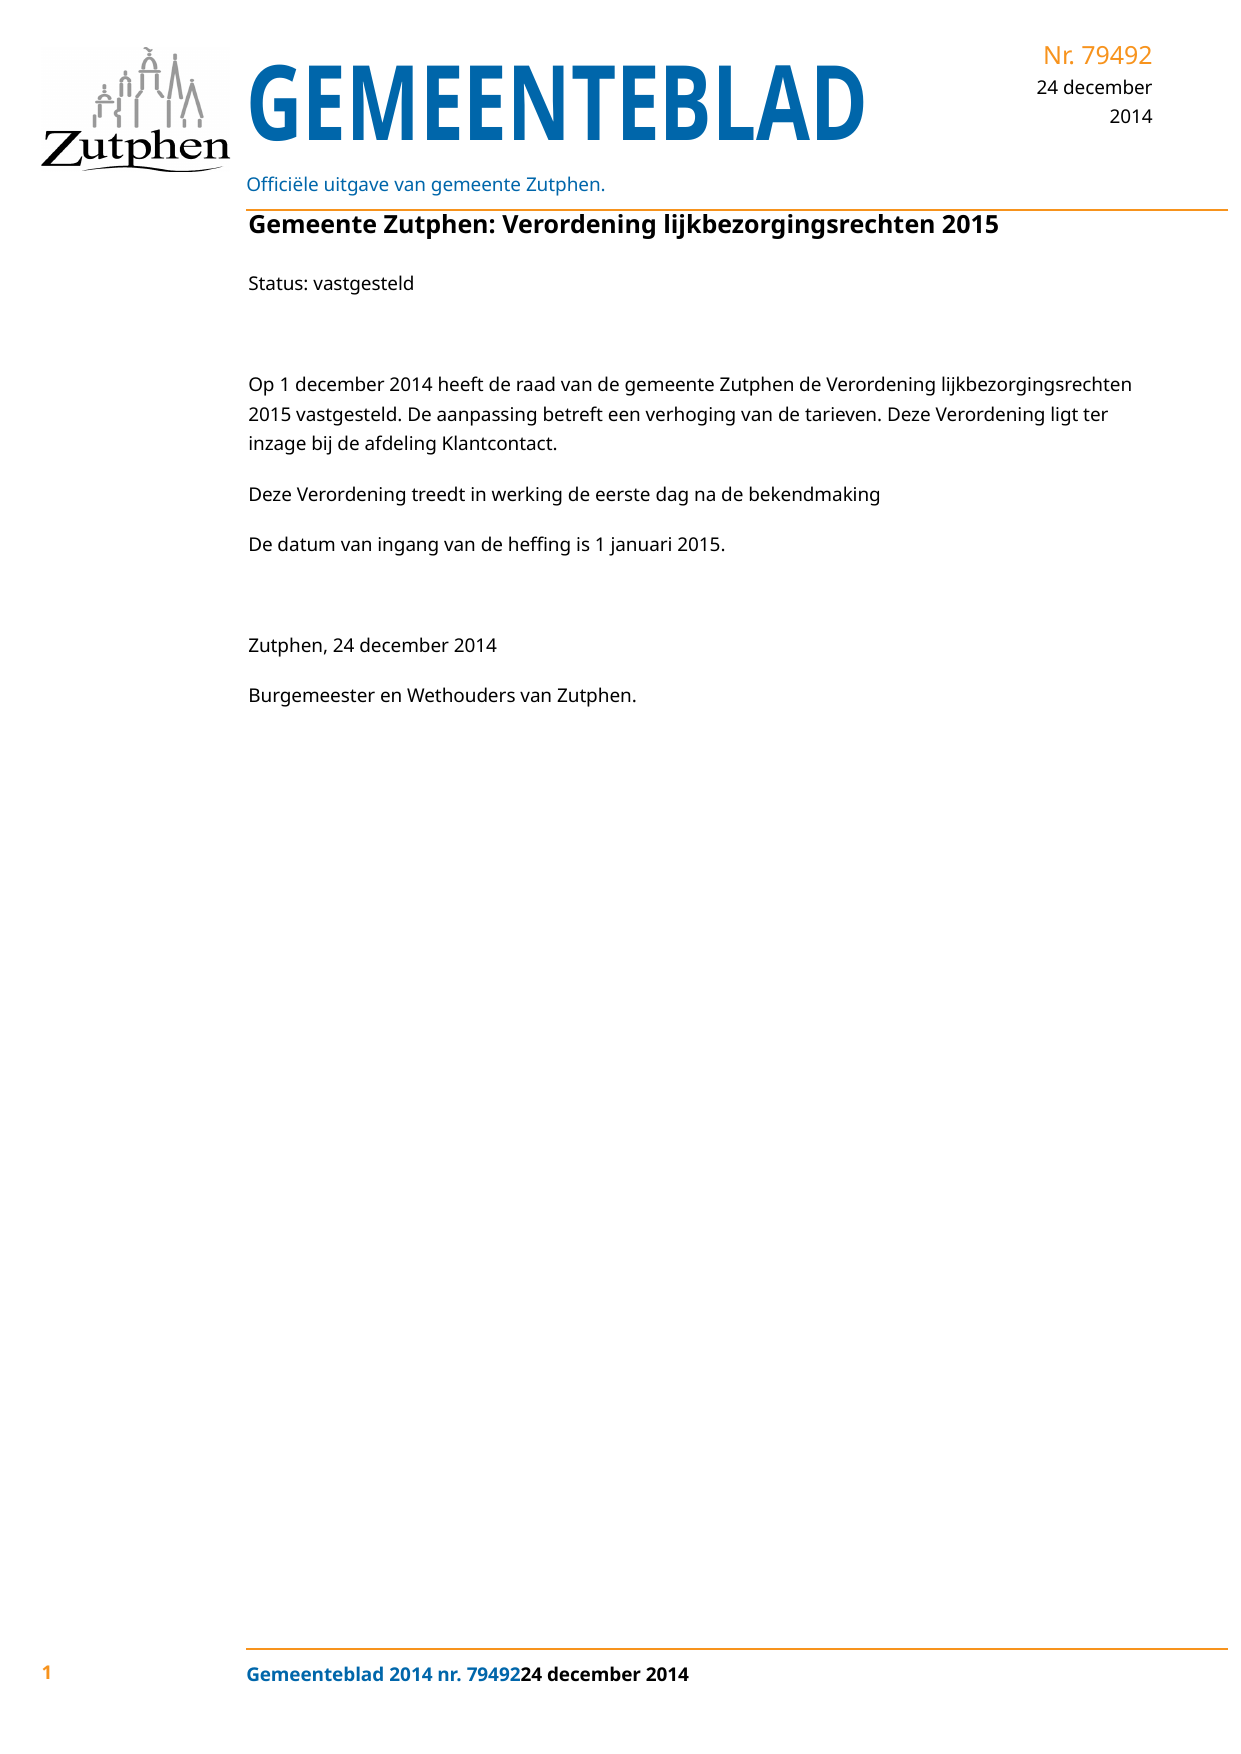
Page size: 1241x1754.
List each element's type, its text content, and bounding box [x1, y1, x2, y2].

text Burgemeester en Wethouders van Zutphen. [248, 682, 1152, 708]
text Status: vastgesteld [248, 270, 1152, 296]
text Gemeente Zutphen: Verordening lijkbezorgingsrechten 2015 [248, 211, 1152, 241]
text Zutphen, 24 december 2014 [248, 632, 1152, 658]
text Deze Verordening treedt in werking de eerste dag na de bekendmaking [248, 481, 1152, 506]
picture [41, 47, 231, 172]
text De datum van ingang van de heffing is 1 januari 2015. [248, 531, 1152, 557]
text Op 1 december 2014 heeft de raad van de gemeente Zutphen de Verordening lijkbezorgingsrechten 2015 vastgesteld. De aanpassing betreft een verhoging van de tarieven. Deze Verordening ligt ter inzage bij de afdeling Klantcontact. [248, 371, 1152, 456]
